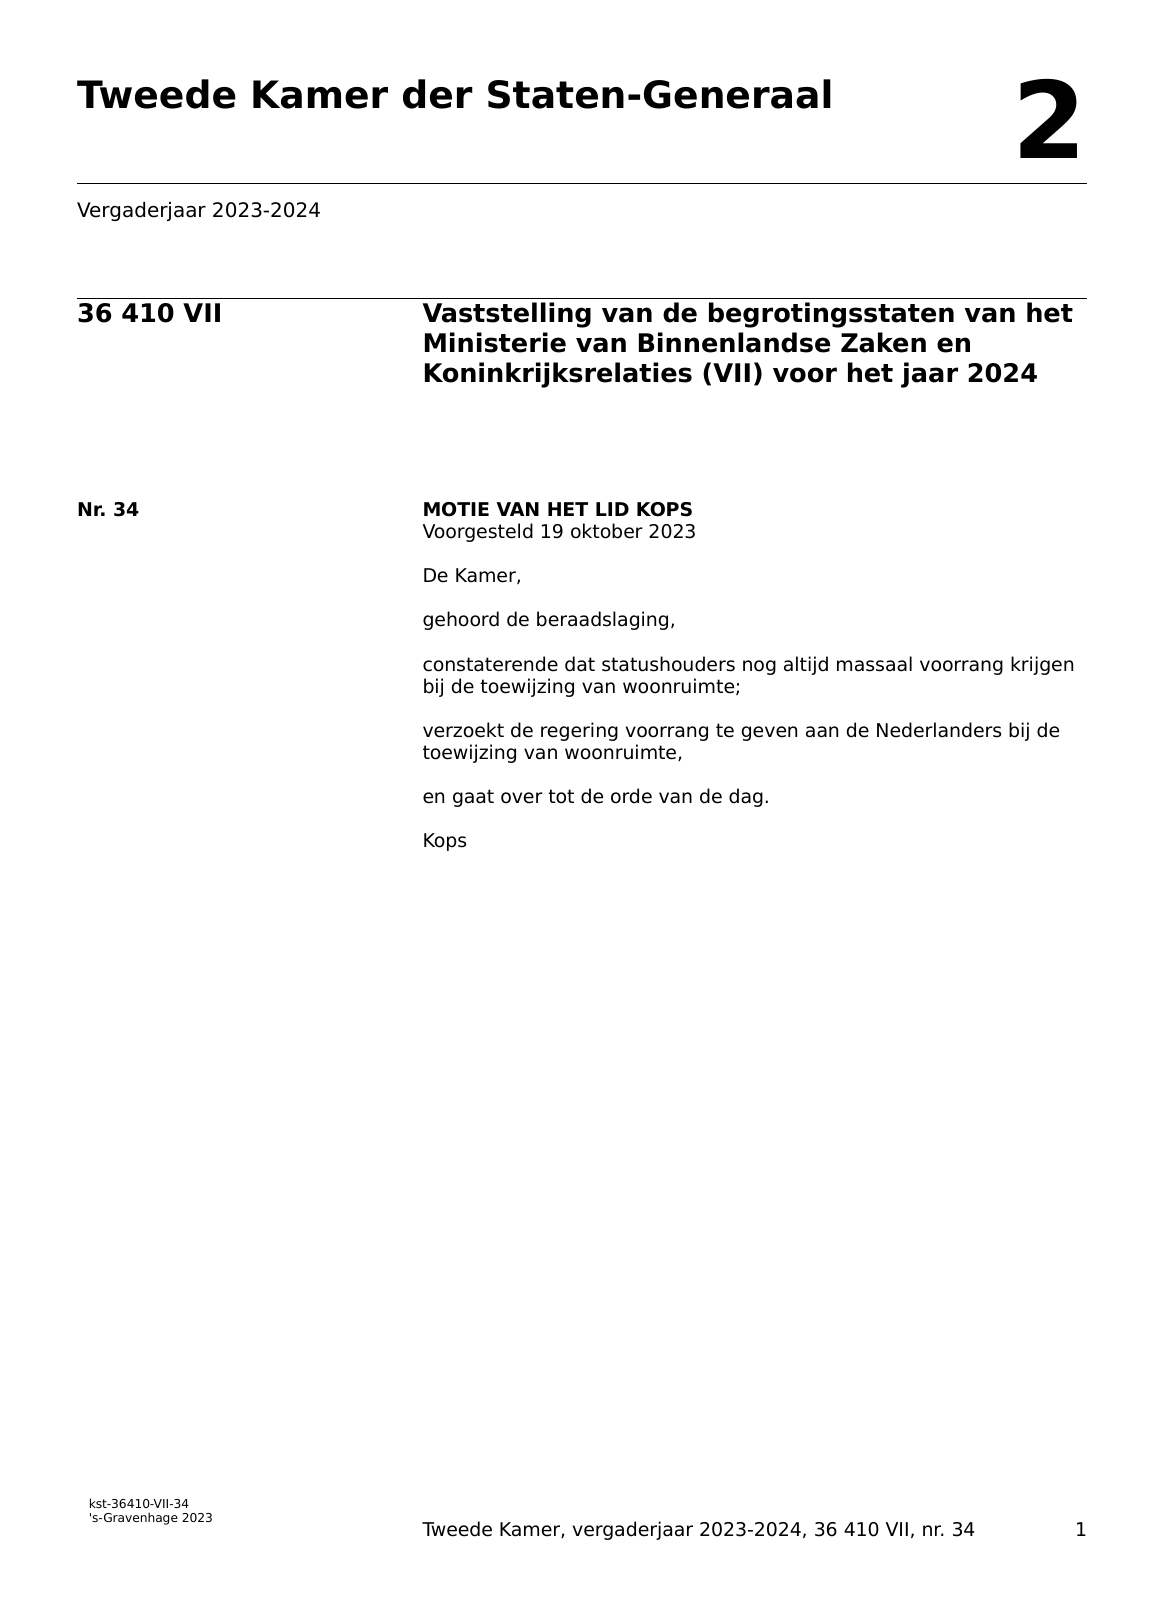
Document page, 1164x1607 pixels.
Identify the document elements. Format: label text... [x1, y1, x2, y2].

text constaterende dat statushouders nog altijd massaal voorrang krijgen bij de toewijzing van woonruimte; [422, 653, 1087, 697]
subtitle Nr. 34 MOTIE VAN HET LID KOPS [77, 499, 1087, 521]
subtitle 36 410 VII Vaststelling van de begrotingsstaten van het Ministerie van Binnenlandse Zaken en Koninkrijksrelaties (VII) voor het jaar 2024 [77, 299, 1087, 388]
table_header 2 [886, 59, 1087, 183]
table_header Tweede Kamer der Staten-Generaal [77, 59, 886, 183]
text 's-Gravenhage 2023 [88, 1511, 323, 1525]
text Voorgesteld 19 oktober 2023 [422, 521, 1087, 543]
text en gaat over tot de orde van de dag. [422, 786, 1087, 808]
text De Kamer, [422, 565, 1087, 587]
text gehoord de beraadslaging, [422, 609, 1087, 631]
text kst-36410-VII-34 [88, 1497, 323, 1511]
table_cell Vergaderjaar 2023-2024 [77, 184, 1087, 298]
text Kops [422, 830, 1087, 852]
text verzoekt de regering voorrang te geven aan de Nederlanders bij de toewijzing van woonruimte, [422, 720, 1087, 764]
